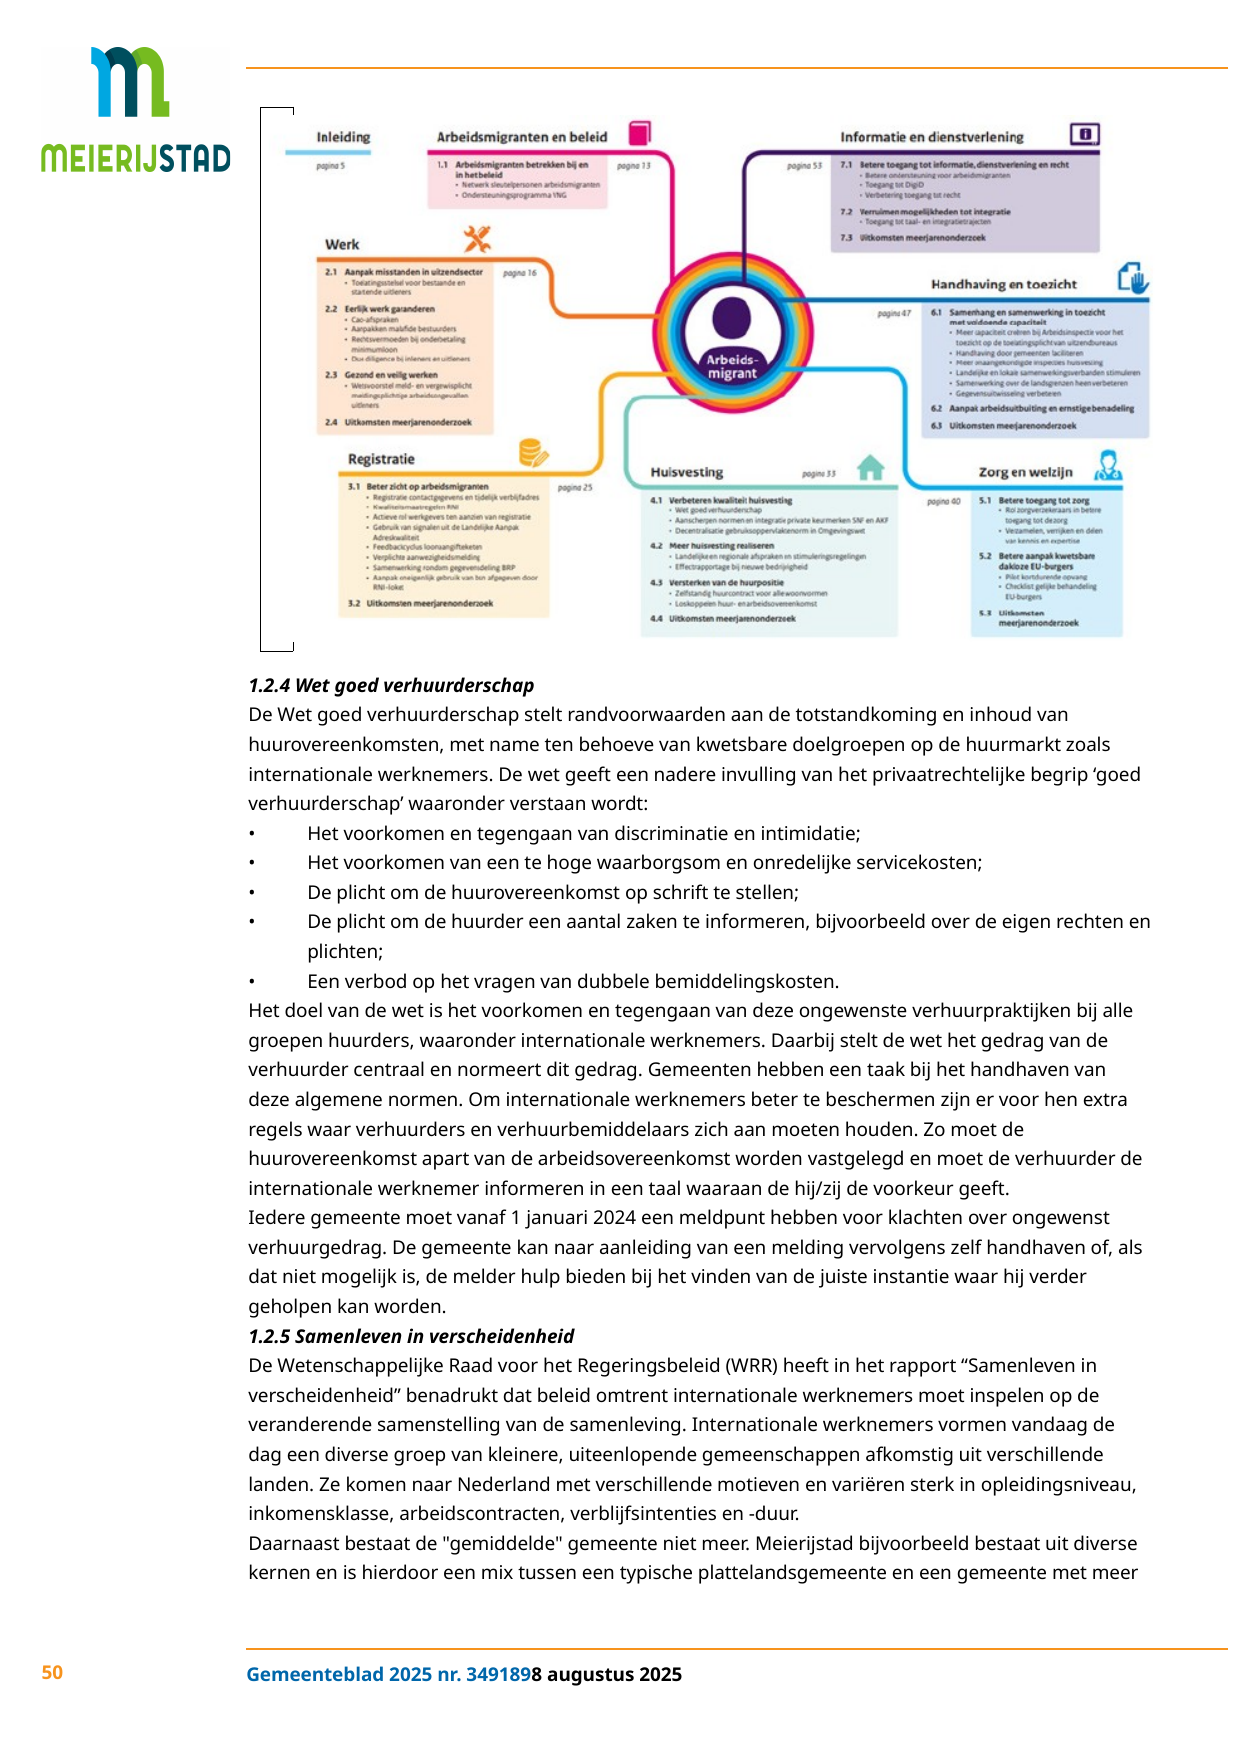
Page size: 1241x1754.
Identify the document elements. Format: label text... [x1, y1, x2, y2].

text De Wetenschappelijke Raad voor het Regeringsbeleid (WRR) heeft in het rapport “Samenleven in verscheidenheid” benadrukt dat beleid omtrent internationale werknemers moet inspelen op de veranderende samenstelling van de samenleving. Internationale werknemers vormen vandaag de dag een diverse groep van kleinere, uiteenlopende gemeenschappen afkomstig uit verschillende landen. Ze komen naar Nederland met verschillende motieven en variëren sterk in opleidingsniveau, inkomensklasse, arbeidscontracten, verblijfsintenties en -duur. [248, 1352, 1152, 1526]
list Een verbod op het vragen van dubbele bemiddelingskosten. [248, 968, 1152, 993]
text Iedere gemeente moet vanaf 1 januari 2024 een meldpunt hebben voor klachten over ongewenst verhuurgedrag. De gemeente kan naar aanleiding van een melding vervolgens zelf handhaven of, als dat niet mogelijk is, de melder hulp bieden bij het vinden van de juiste instantie waar hij verder geholpen kan worden. [248, 1204, 1152, 1319]
text 1.2.5 Samenleven in verscheidenheid [248, 1323, 1152, 1348]
text Daarnaast bestaat de "gemiddelde" gemeente niet meer. Meierijstad bijvoorbeeld bestaat uit diverse kernen en is hierdoor een mix tussen een typische plattelandsgemeente en een gemeente met meer [248, 1530, 1152, 1585]
text 1.2.4 Wet goed verhuurderschap [248, 672, 1152, 698]
picture [268, 115, 1173, 642]
list De plicht om de huurovereenkomst op schrift te stellen; [248, 879, 1152, 905]
list De plicht om de huurder een aantal zaken te informeren, bijvoorbeeld over de eigen rechten en plichten; [248, 909, 1152, 964]
text Het doel van de wet is het voorkomen en tegengaan van deze ongewenste verhuurpraktijken bij alle groepen huurders, waaronder internationale werknemers. Daarbij stelt de wet het gedrag van de verhuurder centraal en normeert dit gedrag. Gemeenten hebben een taak bij het handhaven van deze algemene normen. Om internationale werknemers beter te beschermen zijn er voor hen extra regels waar verhuurders en verhuurbemiddelaars zich aan moeten houden. Zo moet de huurovereenkomst apart van de arbeidsovereenkomst worden vastgelegd en moet de verhuurder de internationale werknemer informeren in een taal waaraan de hij/zij de voorkeur geeft. [248, 997, 1152, 1201]
list Het voorkomen en tegengaan van discriminatie en intimidatie; [248, 820, 1152, 846]
text De Wet goed verhuurderschap stelt randvoorwaarden aan de totstandkoming en inhoud van huurovereenkomsten, met name ten behoeve van kwetsbare doelgroepen op de huurmarkt zoals internationale werknemers. De wet geeft een nadere invulling van het privaatrechtelijke begrip ‘goed verhuurderschap’ waaronder verstaan wordt: [248, 702, 1152, 816]
picture [41, 47, 231, 172]
list Het voorkomen van een te hoge waarborgsom en onredelijke servicekosten; [248, 849, 1152, 875]
